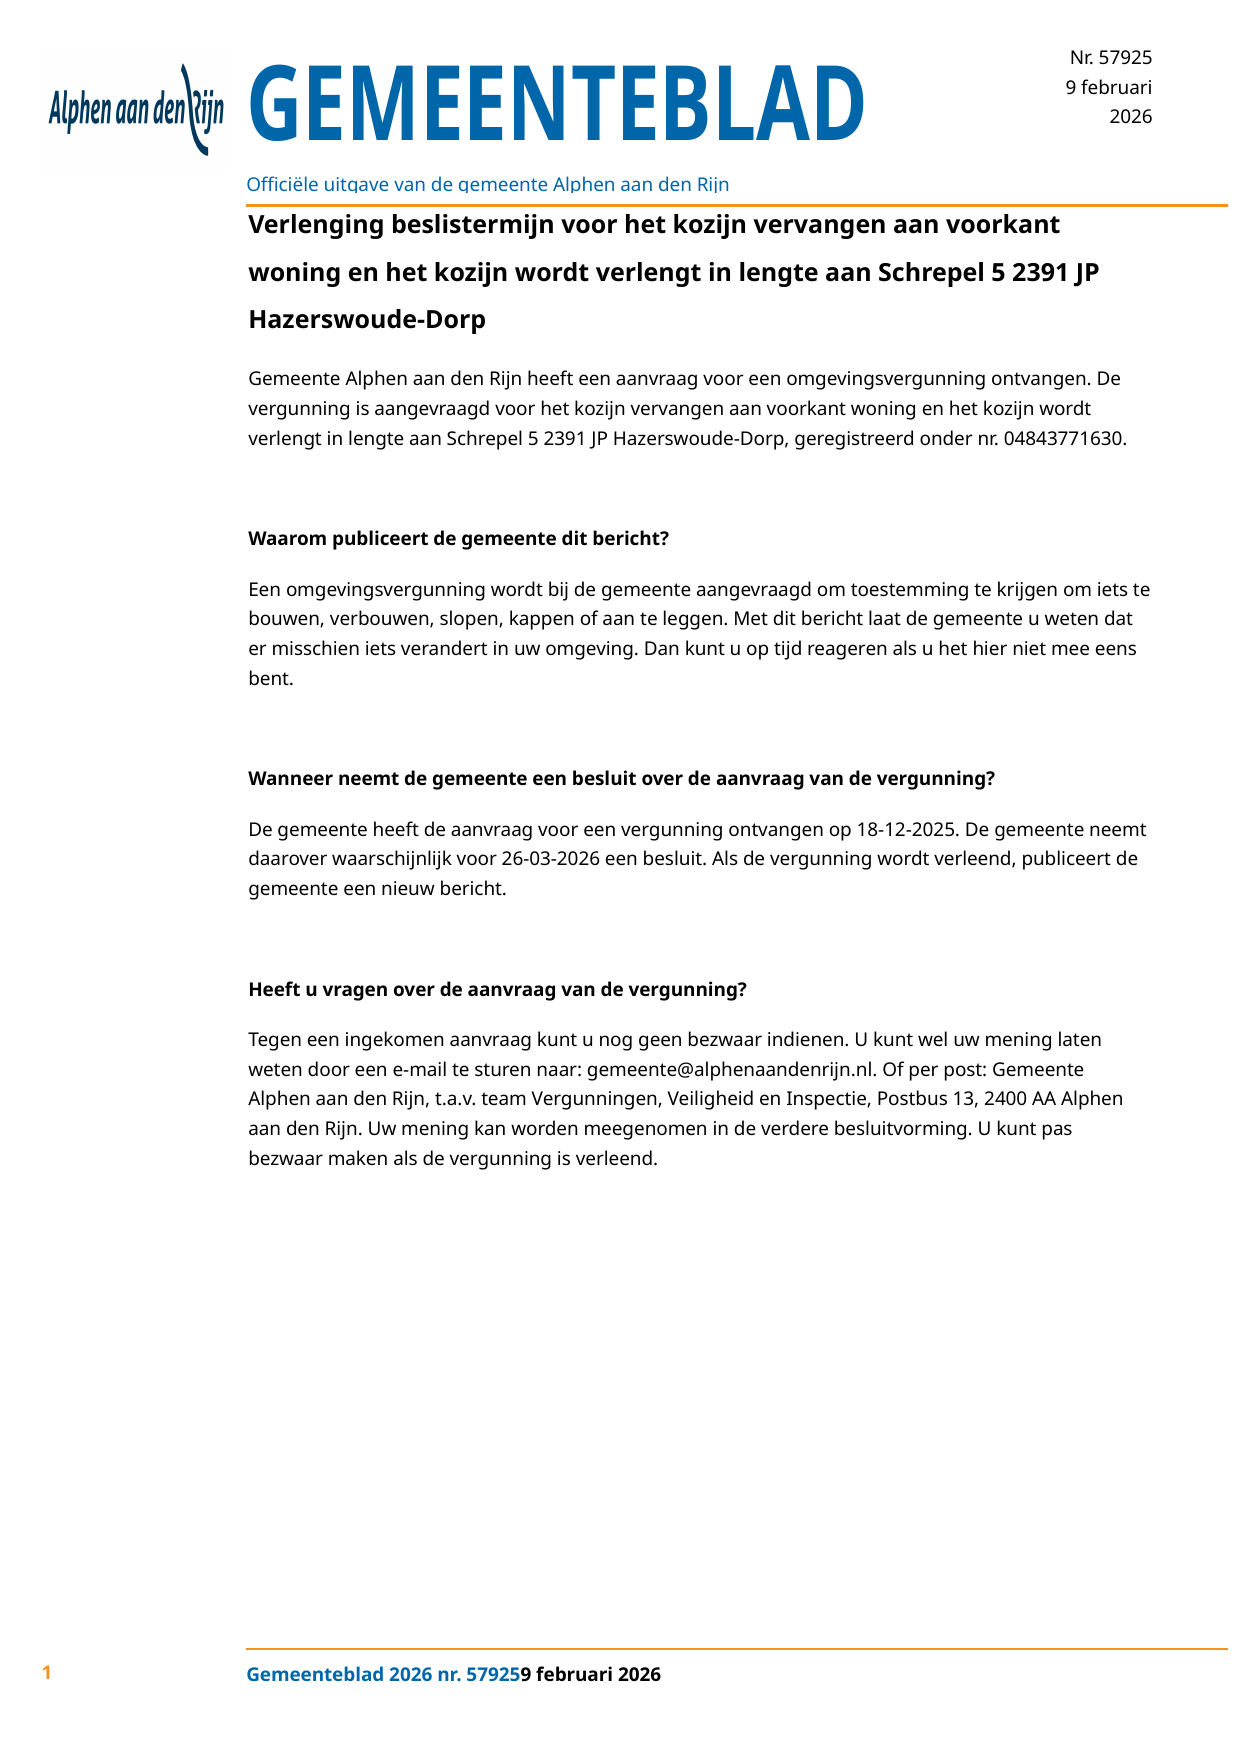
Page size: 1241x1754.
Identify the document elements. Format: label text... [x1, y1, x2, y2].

text Waarom publiceert de gemeente dit bericht? [248, 526, 1152, 551]
text Een omgevingsvergunning wordt bij de gemeente aangevraagd om toestemming te krijgen om iets te bouwen, verbouwen, slopen, kappen of aan te leggen. Met dit bericht laat de gemeente u weten dat er misschien iets verandert in uw omgeving. Dan kunt u op tijd reageren als u het hier niet mee eens bent. [248, 576, 1152, 690]
text Tegen een ingekomen aanvraag kunt u nog geen bezwaar indienen. U kunt wel uw mening laten weten door een e-mail te sturen naar: gemeente@alphenaandenrijn.nl. Of per post: Gemeente Alphen aan den Rijn, t.a.v. team Vergunningen, Veiligheid en Inspectie, Postbus 13, 2400 AA Alphen aan den Rijn. Uw mening kan worden meegenomen in de verdere besluitvorming. U kunt pas bezwaar maken als de vergunning is verleend. [248, 1026, 1152, 1170]
text Verlenging beslistermijn voor het kozijn vervangen aan voorkant woning en het kozijn wordt verlengt in lengte aan Schrepel 5 2391 JP Hazerswoude-Dorp [248, 207, 1152, 336]
picture [41, 47, 231, 172]
text Gemeente Alphen aan den Rijn heeft een aanvraag voor een omgevingsvergunning ontvangen. De vergunning is aangevraagd voor het kozijn vervangen aan voorkant woning en het kozijn wordt verlengt in lengte aan Schrepel 5 2391 JP Hazerswoude-Dorp, geregistreerd onder nr. 04843771630. [248, 366, 1152, 450]
text Heeft u vragen over de aanvraag van de vergunning? [248, 976, 1152, 1002]
text De gemeente heeft de aanvraag voor een vergunning ontvangen op 18-12-2025. De gemeente neemt daarover waarschijnlijk voor 26-03-2026 een besluit. Als de vergunning wordt verleend, publiceert de gemeente een nieuw bericht. [248, 816, 1152, 901]
text Wanneer neemt de gemeente een besluit over de aanvraag van de vergunning? [248, 766, 1152, 791]
